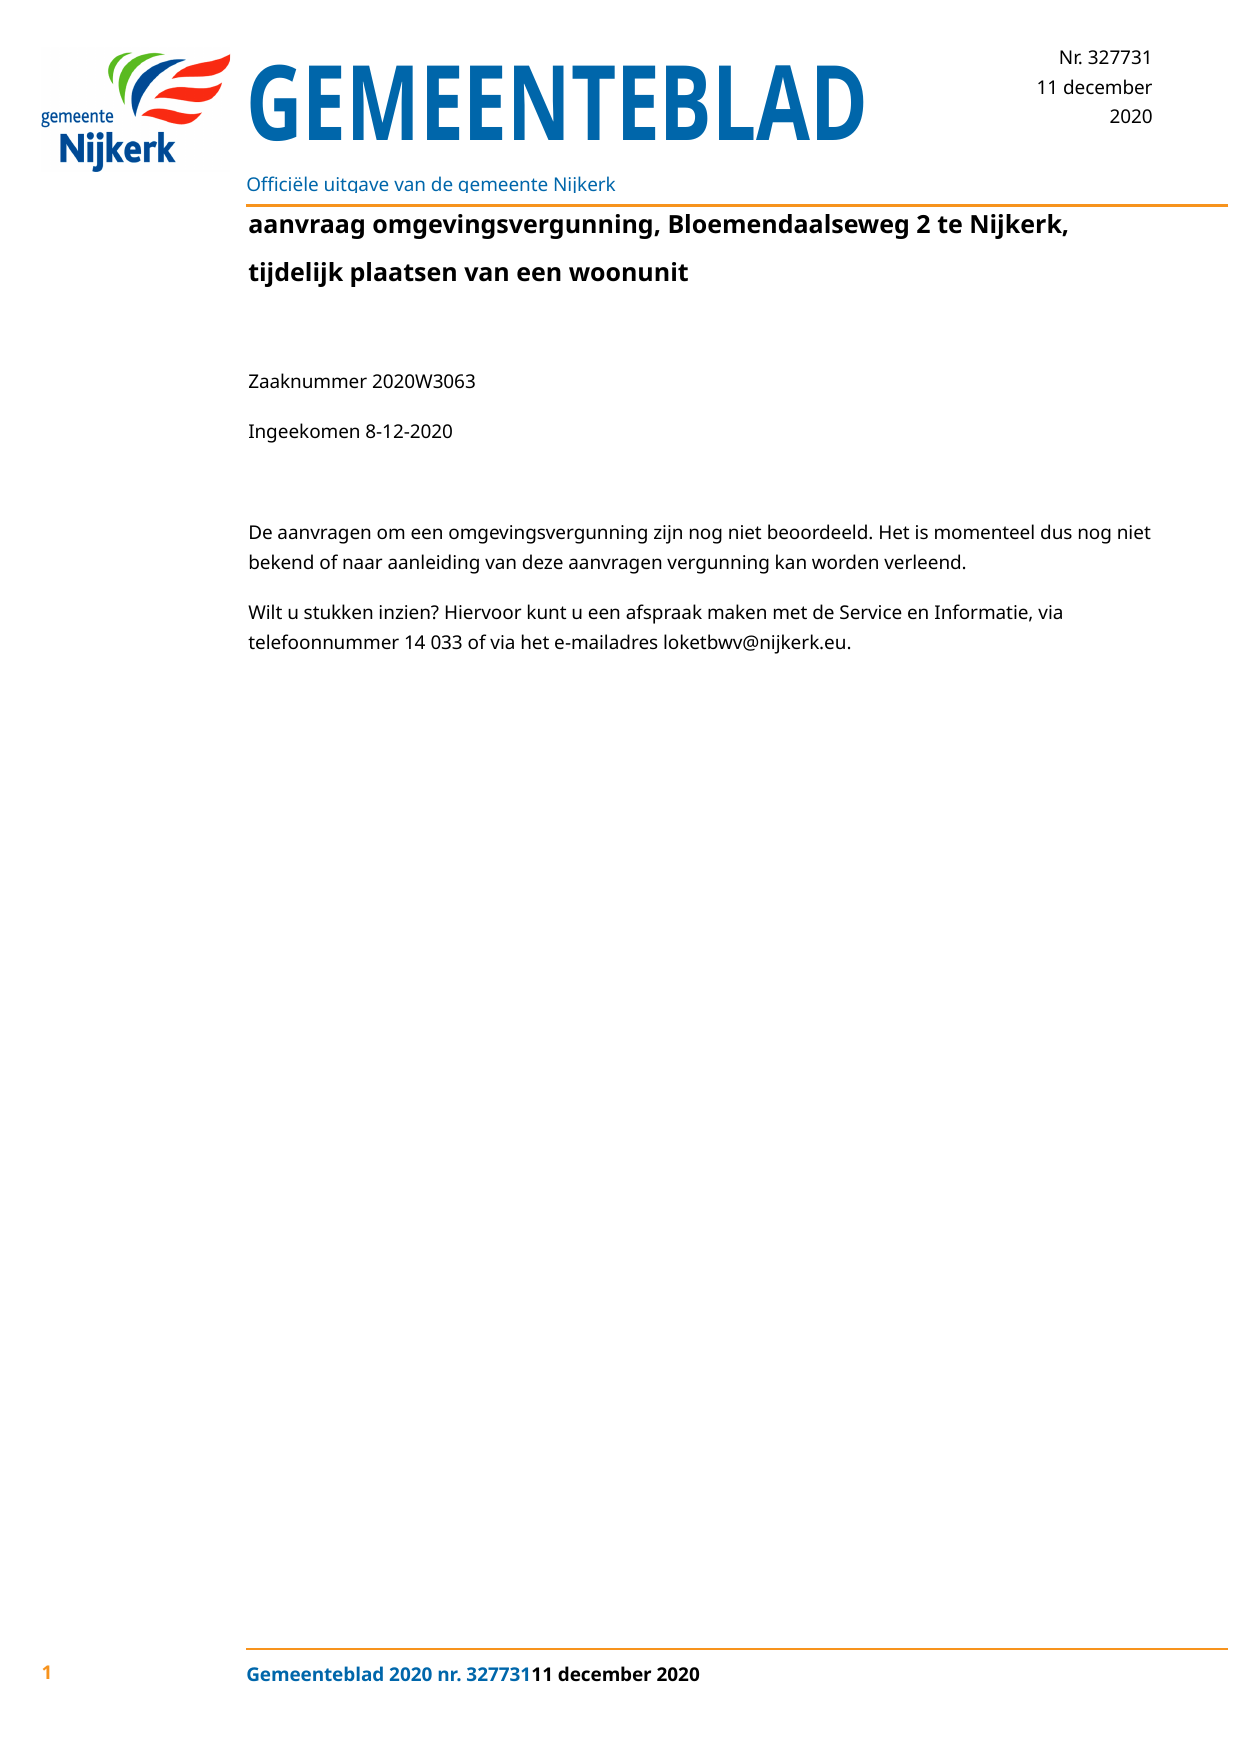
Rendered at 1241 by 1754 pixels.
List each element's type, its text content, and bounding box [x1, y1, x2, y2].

text Wilt u stukken inzien? Hiervoor kunt u een afspraak maken met de Service en Informatie, via telefoonnummer 14 033 of via het e-mailadres loketbwv@nijkerk.eu. [248, 599, 1152, 655]
picture [41, 47, 231, 172]
text Zaaknummer 2020W3063 [248, 368, 1152, 394]
text aanvraag omgevingsvergunning, Bloemendaalseweg 2 te Nijkerk, tijdelijk plaatsen van een woonunit [248, 207, 1152, 288]
text De aanvragen om een omgevingsvergunning zijn nog niet beoordeeld. Het is momenteel dus nog niet bekend of naar aanleiding van deze aanvragen vergunning kan worden verleend. [248, 519, 1152, 575]
text Ingeekomen 8-12-2020 [248, 419, 1152, 444]
